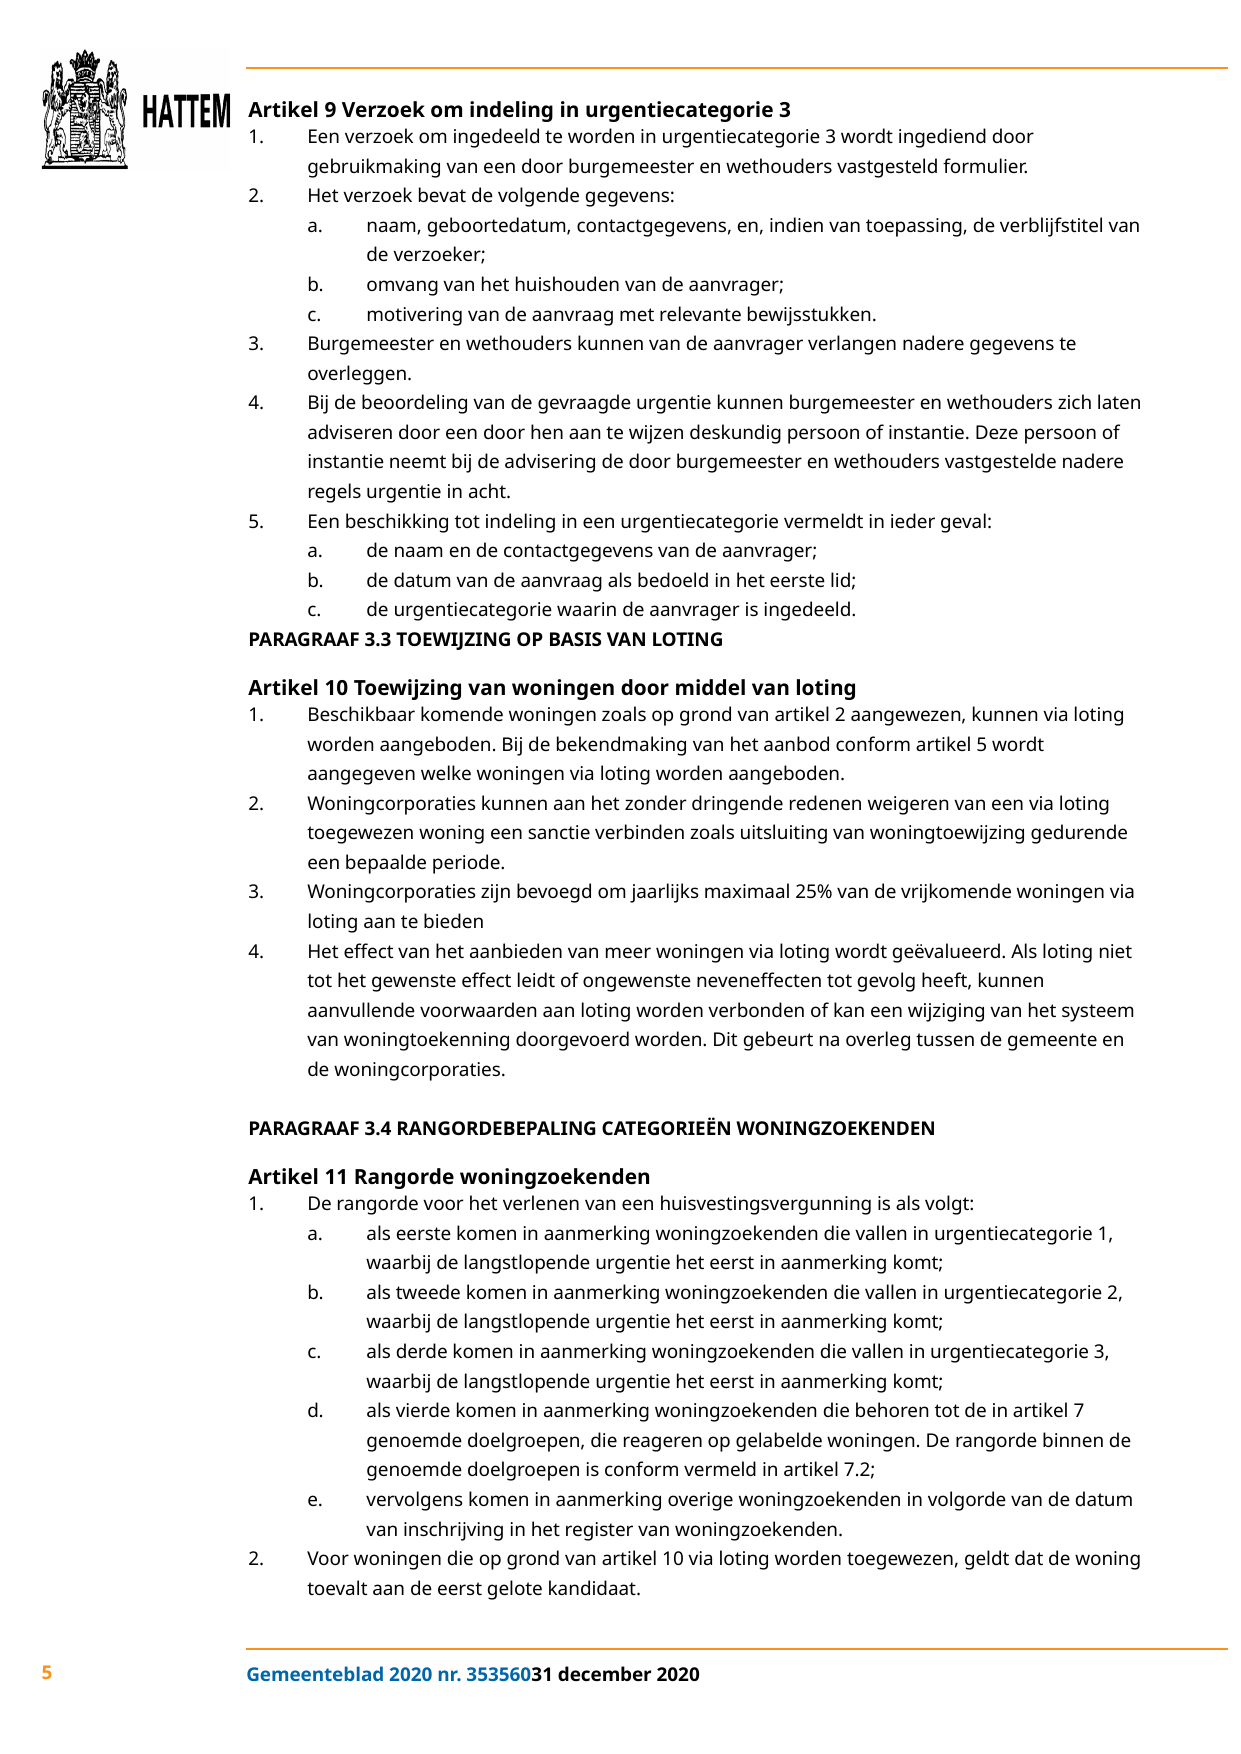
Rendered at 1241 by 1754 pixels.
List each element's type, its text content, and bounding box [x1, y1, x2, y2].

list als vierde komen in aanmerking woningzoekenden die behoren tot de in artikel 7 genoemde doelgroepen, die reageren op gelabelde woningen. De rangorde binnen de genoemde doelgroepen is conform vermeld in artikel 7.2; [307, 1397, 1152, 1482]
list Een beschikking tot indeling in een urgentiecategorie vermeldt in ieder geval: [248, 508, 1152, 533]
list naam, geboortedatum, contactgegevens, en, indien van toepassing, de verblijfstitel van de verzoeker; [307, 212, 1152, 267]
text PARAGRAAF 3.4 RANGORDEBEPALING CATEGORIEËN WONINGZOEKENDEN [248, 1115, 1152, 1141]
list vervolgens komen in aanmerking overige woningzoekenden in volgorde van de datum van inschrijving in het register van woningzoekenden. [307, 1486, 1152, 1541]
list de datum van de aanvraag als bedoeld in het eerste lid; [307, 567, 1152, 593]
list Het effect van het aanbieden van meer woningen via loting wordt geëvalueerd. Als loting niet tot het gewenste effect leidt of ongewenste neveneffecten tot gevolg heeft, kunnen aanvullende voorwaarden aan loting worden verbonden of kan een wijziging van het systeem van woningtoekenning doorgevoerd worden. Dit gebeurt na overleg tussen de gemeente en de woningcorporaties. [248, 938, 1152, 1082]
list De rangorde voor het verlenen van een huisvestingsvergunning is als volgt: [248, 1190, 1152, 1216]
text PARAGRAAF 3.3 TOEWIJZING OP BASIS VAN LOTING [248, 626, 1152, 652]
list als eerste komen in aanmerking woningzoekenden die vallen in urgentiecategorie 1, waarbij de langstlopende urgentie het eerst in aanmerking komt; [307, 1220, 1152, 1275]
list motivering van de aanvraag met relevante bewijsstukken. [307, 301, 1152, 326]
text Artikel 10 Toewijzing van woningen door middel van loting [248, 673, 1152, 701]
list Woningcorporaties kunnen aan het zonder dringende redenen weigeren van een via loting toegewezen woning een sanctie verbinden zoals uitsluiting van woningtoewijzing gedurende een bepaalde periode. [248, 790, 1152, 875]
list Bij de beoordeling van de gevraagde urgentie kunnen burgemeester en wethouders zich laten adviseren door een door hen aan te wijzen deskundig persoon of instantie. Deze persoon of instantie neemt bij de advisering de door burgemeester en wethouders vastgestelde nadere regels urgentie in acht. [248, 389, 1152, 504]
list Voor woningen die op grond van artikel 10 via loting worden toegewezen, geldt dat de woning toevalt aan de eerst gelote kandidaat. [248, 1545, 1152, 1601]
list als derde komen in aanmerking woningzoekenden die vallen in urgentiecategorie 3, waarbij de langstlopende urgentie het eerst in aanmerking komt; [307, 1338, 1152, 1393]
text Artikel 9 Verzoek om indeling in urgentiecategorie 3 [248, 95, 1152, 123]
text Artikel 11 Rangorde woningzoekenden [248, 1162, 1152, 1190]
list de urgentiecategorie waarin de aanvrager is ingedeeld. [307, 597, 1152, 622]
list Beschikbaar komende woningen zoals op grond van artikel 2 aangewezen, kunnen via loting worden aangeboden. Bij de bekendmaking van het aanbod conform artikel 5 wordt aangegeven welke woningen via loting worden aangeboden. [248, 701, 1152, 786]
list Burgemeester en wethouders kunnen van de aanvrager verlangen nadere gegevens te overleggen. [248, 330, 1152, 386]
list de naam en de contactgegevens van de aanvrager; [307, 537, 1152, 563]
list als tweede komen in aanmerking woningzoekenden die vallen in urgentiecategorie 2, waarbij de langstlopende urgentie het eerst in aanmerking komt; [307, 1279, 1152, 1334]
list omvang van het huishouden van de aanvrager; [307, 271, 1152, 297]
list Woningcorporaties zijn bevoegd om jaarlijks maximaal 25% van de vrijkomende woningen via loting aan te bieden [248, 879, 1152, 934]
picture [41, 47, 231, 172]
list Het verzoek bevat de volgende gegevens: [248, 182, 1152, 208]
list Een verzoek om ingedeeld te worden in urgentiecategorie 3 wordt ingediend door gebruikmaking van een door burgemeester en wethouders vastgesteld formulier. [248, 123, 1152, 178]
